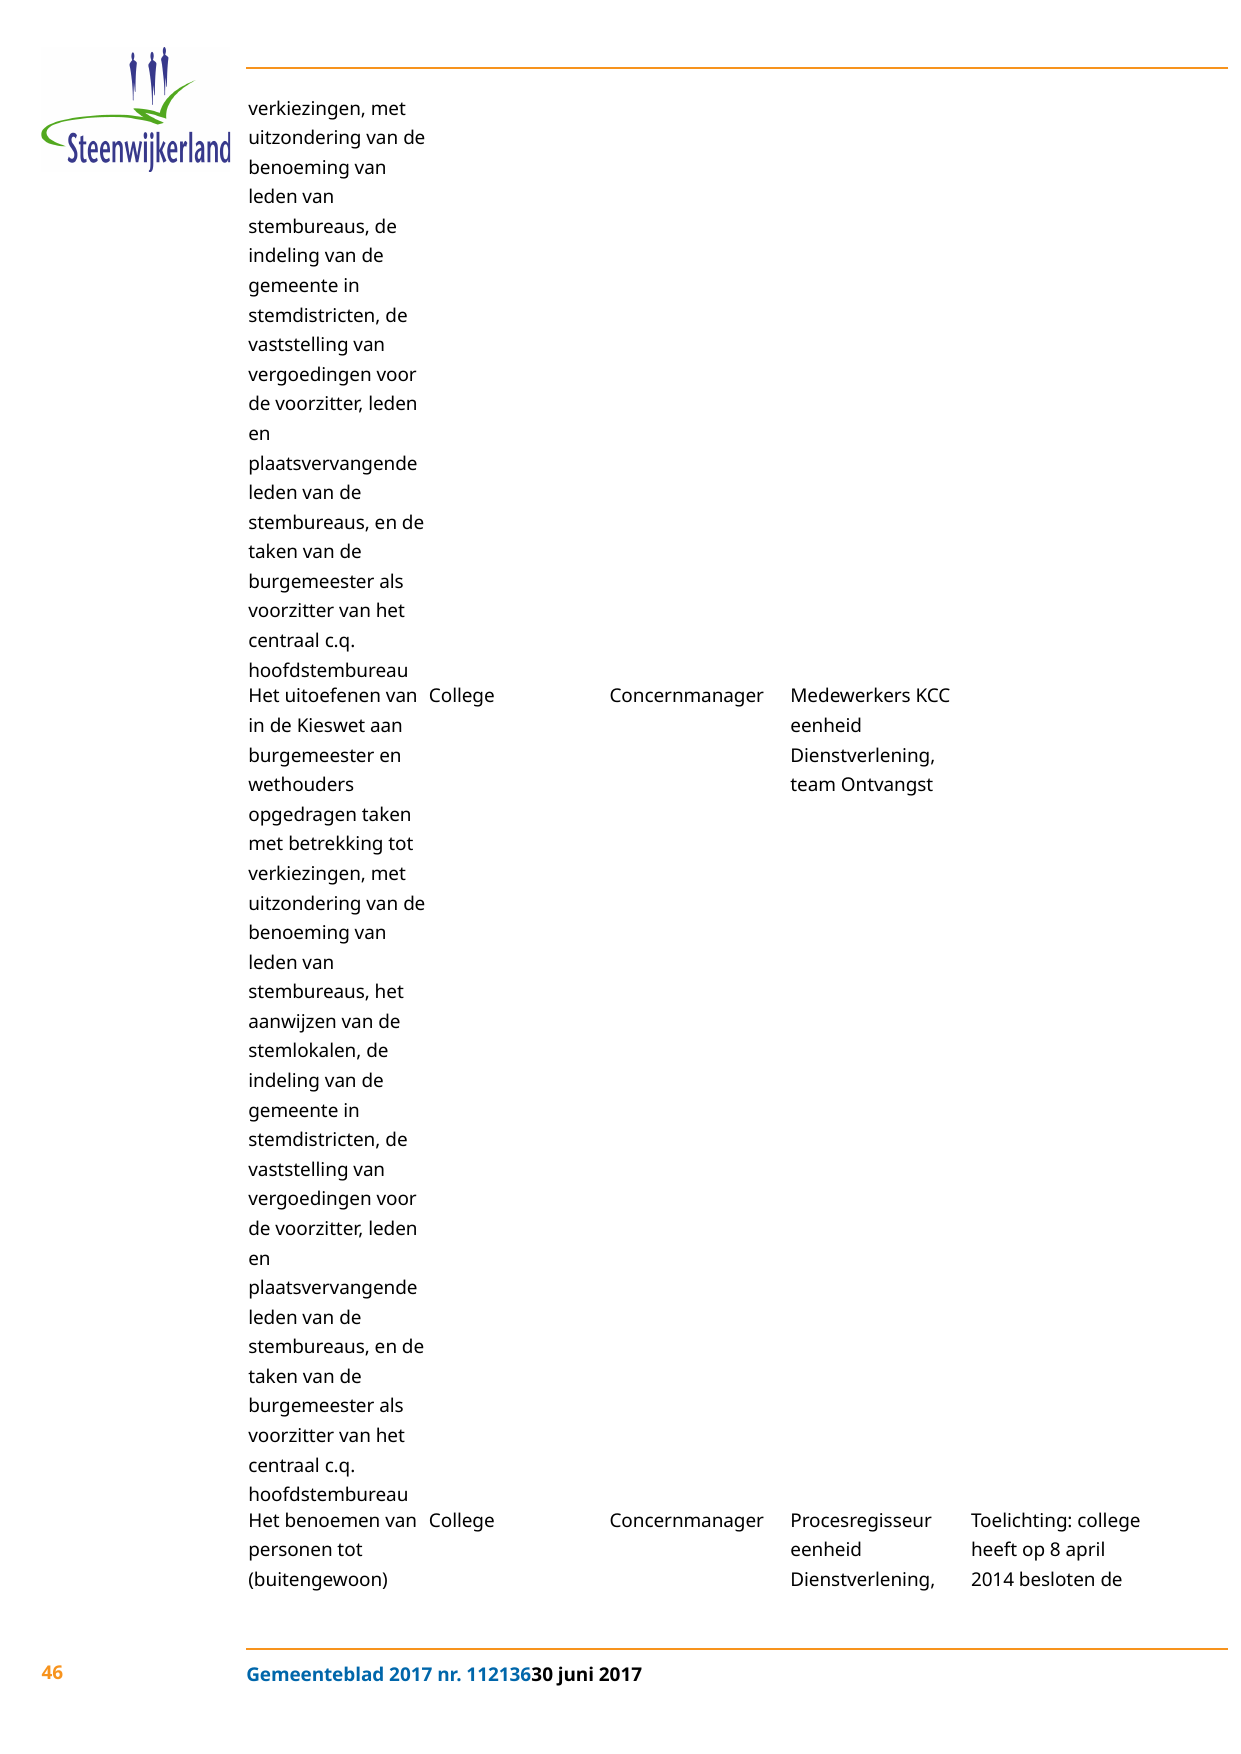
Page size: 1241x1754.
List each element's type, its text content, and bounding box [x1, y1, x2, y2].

table_cell Concernmanager [609, 1507, 790, 1592]
table_cell Het benoemen van personen tot (buitengewoon) [248, 1507, 429, 1592]
table_cell Medewerkers KCC eenheid Dienstverlening, team Ontvangst [790, 683, 971, 1507]
table_cell [609, 95, 790, 683]
table_cell [429, 95, 609, 683]
table_cell [971, 683, 1152, 1507]
table_cell Concernmanager [609, 683, 790, 1507]
table_cell verkiezingen, met uitzondering van de benoeming van leden van stembureaus, de indeling van de gemeente in stemdistricten, de vaststelling van vergoedingen voor de voorzitter, leden en plaatsvervangende leden van de stembureaus, en de taken van de burgemeester als voorzitter van het centraal c.q. hoofdstembureau [248, 95, 429, 683]
table_cell College [429, 1507, 609, 1592]
table_cell [971, 95, 1152, 683]
table_cell [790, 95, 971, 683]
picture [41, 47, 231, 172]
table_cell Procesregisseur eenheid Dienstverlening, [790, 1507, 971, 1592]
table_cell Toelichting: college heeft op 8 april 2014 besloten de [971, 1507, 1152, 1592]
table_cell College [429, 683, 609, 1507]
table_cell Het uitoefenen van in de Kieswet aan burgemeester en wethouders opgedragen taken met betrekking tot verkiezingen, met uitzondering van de benoeming van leden van stembureaus, het aanwijzen van de stemlokalen, de indeling van de gemeente in stemdistricten, de vaststelling van vergoedingen voor de voorzitter, leden en plaatsvervangende leden van de stembureaus, en de taken van de burgemeester als voorzitter van het centraal c.q. hoofdstembureau [248, 683, 429, 1507]
